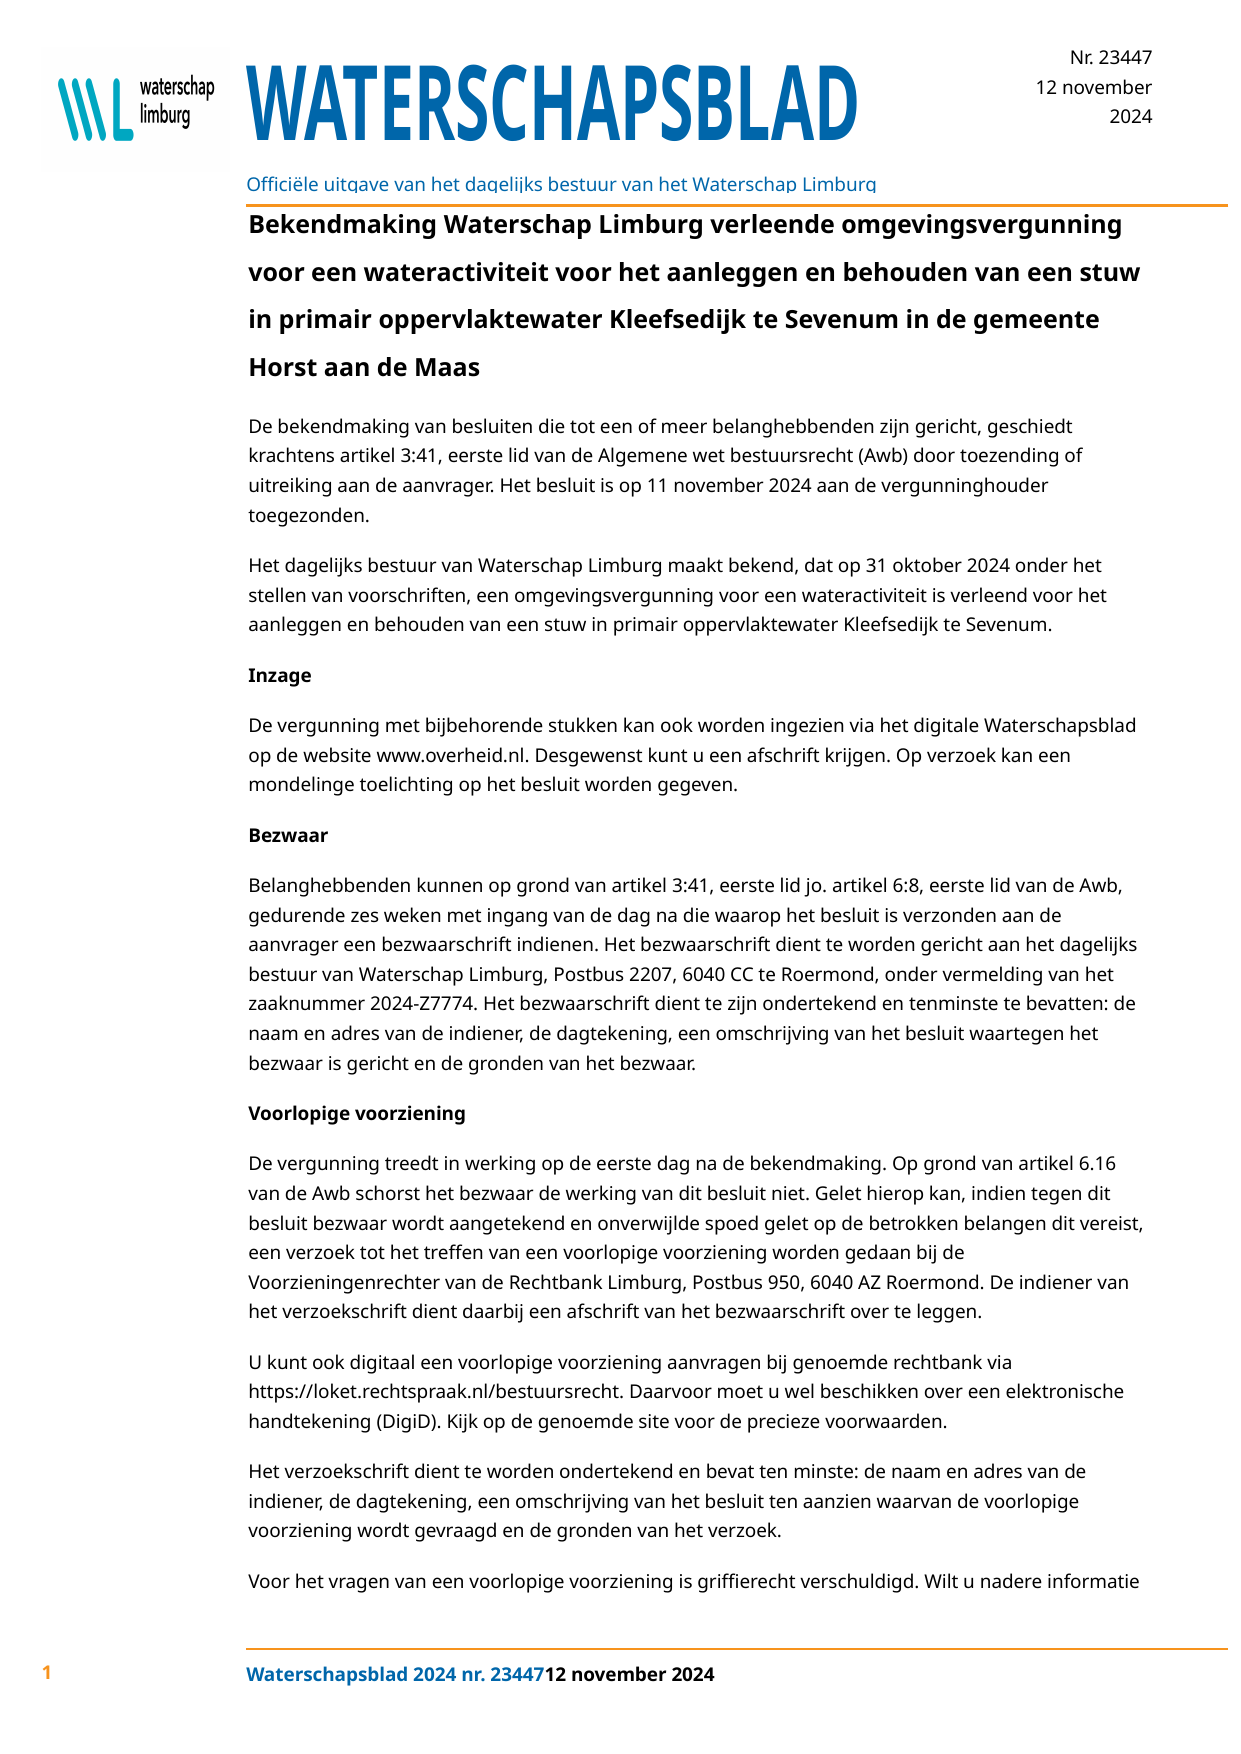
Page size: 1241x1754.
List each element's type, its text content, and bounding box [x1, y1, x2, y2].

text Inzage [248, 662, 1152, 688]
text Het verzoekschrift dient te worden ondertekend en bevat ten minste: de naam en adres van de indiener, de dagtekening, een omschrijving van het besluit ten aanzien waarvan de voorlopige voorziening wordt gevraagd en de gronden van het verzoek. [248, 1458, 1152, 1543]
text De bekendmaking van besluiten die tot een of meer belanghebbenden zijn gericht, geschiedt krachtens artikel 3:41, eerste lid van de Algemene wet bestuursrecht (Awb) door toezending of uitreiking aan de aanvrager. Het besluit is op 11 november 2024 aan de vergunninghouder toegezonden. [248, 413, 1152, 528]
text De vergunning met bijbehorende stukken kan ook worden ingezien via het digitale Waterschapsblad op de website www.overheid.nl. Desgewenst kunt u een afschrift krijgen. Op verzoek kan een mondelinge toelichting op het besluit worden gegeven. [248, 712, 1152, 797]
text Voor het vragen van een voorlopige voorziening is griffierecht verschuldigd. Wilt u nadere informatie [248, 1568, 1152, 1594]
text U kunt ook digitaal een voorlopige voorziening aanvragen bij genoemde rechtbank via https://loket.rechtspraak.nl/bestuursrecht. Daarvoor moet u wel beschikken over een elektronische handtekening (DigiD). Kijk op de genoemde site voor de precieze voorwaarden. [248, 1349, 1152, 1434]
text Belanghebbenden kunnen op grond van artikel 3:41, eerste lid jo. artikel 6:8, eerste lid van de Awb, gedurende zes weken met ingang van de dag na die waarop het besluit is verzonden aan de aanvrager een bezwaarschrift indienen. Het bezwaarschrift dient te worden gericht aan het dagelijks bestuur van Waterschap Limburg, Postbus 2207, 6040 CC te Roermond, onder vermelding van het zaaknummer 2024-Z7774. Het bezwaarschrift dient te zijn ondertekend en tenminste te bevatten: de naam en adres van de indiener, de dagtekening, een omschrijving van het besluit waartegen het bezwaar is gericht en de gronden van het bezwaar. [248, 872, 1152, 1076]
text Voorlopige voorziening [248, 1100, 1152, 1126]
picture [41, 47, 231, 172]
text Bekendmaking Waterschap Limburg verleende omgevingsvergunning voor een wateractiviteit voor het aanleggen en behouden van een stuw in primair oppervlaktewater Kleefsedijk te Sevenum in de gemeente Horst aan de Maas [248, 207, 1152, 384]
text Bezwaar [248, 822, 1152, 848]
text Het dagelijks bestuur van Waterschap Limburg maakt bekend, dat op 31 oktober 2024 onder het stellen van voorschriften, een omgevingsvergunning voor een wateractiviteit is verleend voor het aanleggen en behouden van een stuw in primair oppervlaktewater Kleefsedijk te Sevenum. [248, 552, 1152, 637]
text De vergunning treedt in werking op de eerste dag na de bekendmaking. Op grond van artikel 6.16 van de Awb schorst het bezwaar de werking van dit besluit niet. Gelet hierop kan, indien tegen dit besluit bezwaar wordt aangetekend en onverwijlde spoed gelet op de betrokken belangen dit vereist, een verzoek tot het treffen van een voorlopige voorziening worden gedaan bij de Voorzieningenrechter van de Rechtbank Limburg, Postbus 950, 6040 AZ Roermond. De indiener van het verzoekschrift dient daarbij een afschrift van het bezwaarschrift over te leggen. [248, 1151, 1152, 1324]
